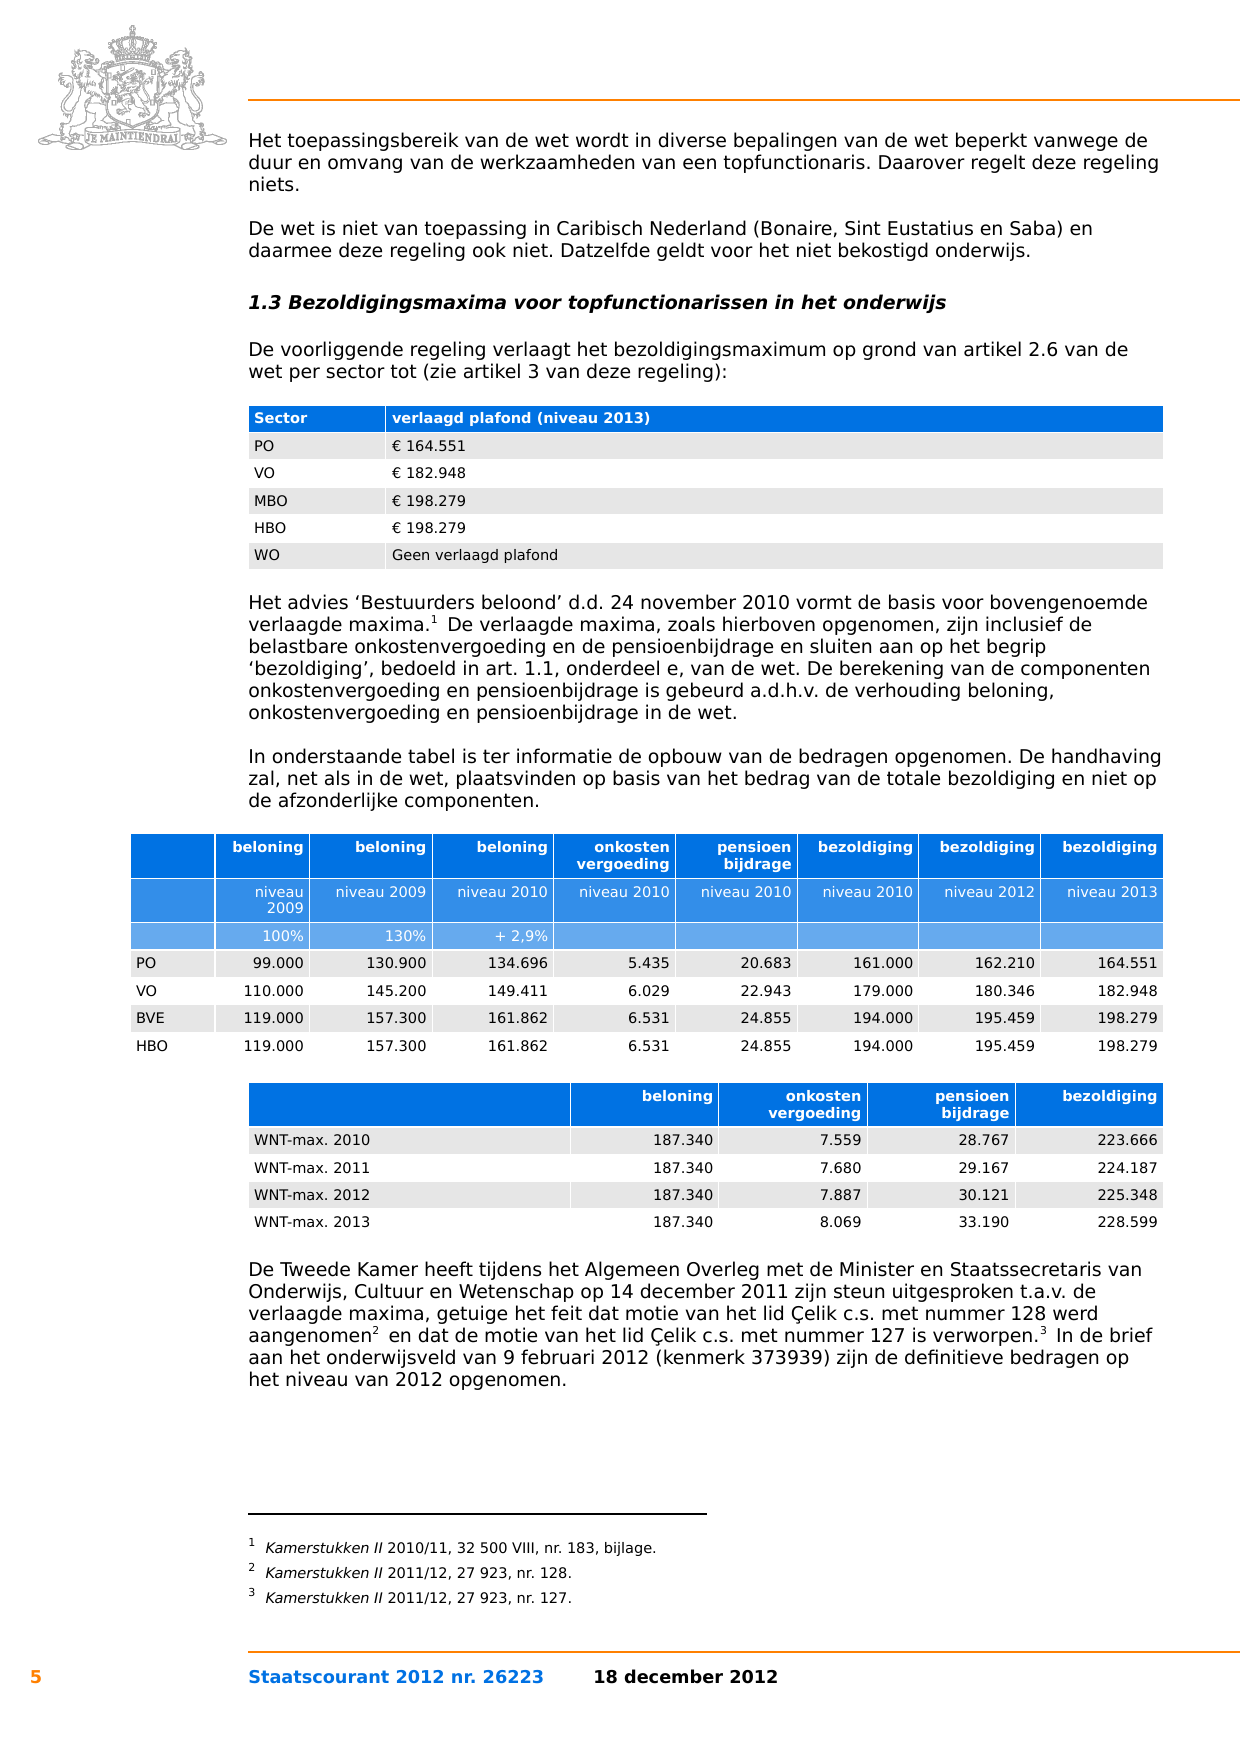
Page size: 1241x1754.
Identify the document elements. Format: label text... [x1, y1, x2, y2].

table_cell 198.279 [1041, 1033, 1163, 1059]
table_cell € 164.551 [386, 433, 1163, 459]
text Het toepassingsbereik van de wet wordt in diverse bepalingen van de wet beperkt vanwege de duur en omvang van de werkzaamheden van een topfunctionaris. Daarover regelt deze regeling niets. [248, 130, 1163, 196]
table_cell WNT-max. 2010 [249, 1128, 570, 1154]
table_cell € 182.948 [386, 460, 1163, 487]
text Kamerstukken II 2011/12, 27 923, nr. 128. [248, 1561, 1163, 1583]
table_cell 8.069 [719, 1210, 867, 1236]
table_cell 24.855 [676, 1033, 797, 1059]
table_cell € 198.279 [386, 488, 1163, 514]
table_cell 6.531 [554, 1033, 675, 1059]
picture [38, 25, 227, 150]
table_cell 119.000 [216, 1005, 309, 1032]
text Kamerstukken II 2010/11, 32 500 VIII, nr. 183, bijlage. [248, 1536, 1163, 1558]
table_cell 130% [310, 923, 432, 949]
table_cell 149.411 [433, 978, 553, 1004]
table_cell niveau 2010 [554, 879, 675, 922]
table_header bezoldiging [1041, 834, 1163, 878]
table_cell 130.900 [310, 951, 432, 977]
table_cell 187.340 [571, 1128, 718, 1154]
table_cell MBO [249, 488, 385, 514]
table_cell 99.000 [216, 951, 309, 977]
table_cell 100% [216, 923, 309, 949]
table_header [249, 1083, 570, 1126]
table_header bezoldiging [919, 834, 1040, 878]
table_cell 161.000 [798, 951, 918, 977]
table_header bezoldiging [798, 834, 918, 878]
table_cell 228.599 [1016, 1210, 1163, 1236]
table_cell 224.187 [1016, 1155, 1163, 1181]
table_cell PO [131, 951, 214, 977]
table_header beloning [216, 834, 309, 878]
table_header onkosten vergoeding [554, 834, 675, 878]
table_header bezoldiging [1016, 1083, 1163, 1126]
text De voorliggende regeling verlaagt het bezoldigingsmaximum op grond van artikel 2.6 van de wet per sector tot (zie artikel 3 van deze regeling): [248, 339, 1163, 383]
table_header Sector [249, 406, 385, 432]
table_cell 7.559 [719, 1128, 867, 1154]
table_cell VO [249, 460, 385, 487]
table_header onkosten vergoeding [719, 1083, 867, 1126]
table_cell niveau 2009 [216, 879, 309, 922]
table_cell [919, 923, 1040, 949]
table_cell Geen verlaagd plafond [386, 543, 1163, 569]
table_cell 33.190 [868, 1210, 1015, 1236]
table_cell [798, 923, 918, 949]
table_cell [1041, 923, 1163, 949]
table_cell HBO [249, 515, 385, 541]
table_cell 162.210 [919, 951, 1040, 977]
text De wet is niet van toepassing in Caribisch Nederland (Bonaire, Sint Eustatius en Saba) en daarmee deze regeling ook niet. Datzelfde geldt voor het niet bekostigd onderwijs. [248, 218, 1163, 262]
table_cell niveau 2012 [919, 879, 1040, 922]
table_cell 187.340 [571, 1210, 718, 1236]
table_cell 194.000 [798, 1005, 918, 1032]
table_cell PO [249, 433, 385, 459]
table_cell niveau 2010 [676, 879, 797, 922]
table_cell [676, 923, 797, 949]
table_cell 110.000 [216, 978, 309, 1004]
table_cell 24.855 [676, 1005, 797, 1032]
text Kamerstukken II 2011/12, 27 923, nr. 127. [248, 1586, 1163, 1608]
table_cell + 2,9% [433, 923, 553, 949]
table_cell 157.300 [310, 1033, 432, 1059]
table_cell 194.000 [798, 1033, 918, 1059]
table_cell 182.948 [1041, 978, 1163, 1004]
table_cell 180.346 [919, 978, 1040, 1004]
table_cell 7.680 [719, 1155, 867, 1181]
table_cell WNT-max. 2011 [249, 1155, 570, 1181]
table_header beloning [571, 1083, 718, 1126]
table_cell 119.000 [216, 1033, 309, 1059]
text De Tweede Kamer heeft tijdens het Algemeen Overleg met de Minister en Staatssecretaris van Onderwijs, Cultuur en Wetenschap op 14 december 2011 zijn steun uitgesproken t.a.v. de verlaagde maxima, getuige het feit dat motie van het lid Çelik c.s. met nummer 128 werd aangenomen en dat de motie van het lid Çelik c.s. met nummer 127 is verworpen. In de brief aan het onderwijsveld van 9 februari 2012 (kenmerk 373939) zijn de definitieve bedragen op het niveau van 2012 opgenomen. [248, 1259, 1163, 1391]
table_cell [554, 923, 675, 949]
table_cell 187.340 [571, 1182, 718, 1208]
table_header verlaagd plafond (niveau 2013) [386, 406, 1163, 432]
text Het advies ‘Bestuurders beloond’ d.d. 24 november 2010 vormt de basis voor bovengenoemde verlaagde maxima. De verlaagde maxima, zoals hierboven opgenomen, zijn inclusief de belastbare onkostenvergoeding en de pensioenbijdrage en sluiten aan op het begrip ‘bezoldiging’, bedoeld in art. 1.1, onderdeel e, van de wet. De berekening van de componenten onkostenvergoeding en pensioenbijdrage is gebeurd a.d.h.v. de verhouding beloning, onkostenvergoeding en pensioenbijdrage in de wet. [248, 592, 1163, 724]
table_cell 6.531 [554, 1005, 675, 1032]
table_cell 157.300 [310, 1005, 432, 1032]
table_cell BVE [131, 1005, 214, 1032]
table_cell WNT-max. 2013 [249, 1210, 570, 1236]
table_header beloning [433, 834, 553, 878]
text In onderstaande tabel is ter informatie de opbouw van de bedragen opgenomen. De handhaving zal, net als in de wet, plaatsvinden op basis van het bedrag van de totale bezoldiging en niet op de afzonderlijke componenten. [248, 746, 1163, 811]
table_cell WNT-max. 2012 [249, 1182, 570, 1208]
table_cell 5.435 [554, 951, 675, 977]
table_header beloning [310, 834, 432, 878]
subtitle 1.3 Bezoldigingsmaxima voor topfunctionarissen in het onderwijs [248, 292, 1163, 314]
table_cell 164.551 [1041, 951, 1163, 977]
table_cell 187.340 [571, 1155, 718, 1181]
table_cell 161.862 [433, 1005, 553, 1032]
table_header [131, 834, 214, 878]
table_cell 225.348 [1016, 1182, 1163, 1208]
table_cell 195.459 [919, 1033, 1040, 1059]
table_cell niveau 2010 [433, 879, 553, 922]
table_cell 20.683 [676, 951, 797, 977]
table_cell 179.000 [798, 978, 918, 1004]
table_cell [131, 923, 214, 949]
table_cell 6.029 [554, 978, 675, 1004]
table_cell niveau 2010 [798, 879, 918, 922]
table_header pensioen bijdrage [676, 834, 797, 878]
table_cell 22.943 [676, 978, 797, 1004]
table_cell 7.887 [719, 1182, 867, 1208]
table_cell [131, 879, 214, 922]
table_cell 195.459 [919, 1005, 1040, 1032]
table_cell 134.696 [433, 951, 553, 977]
table_cell 145.200 [310, 978, 432, 1004]
table_cell VO [131, 978, 214, 1004]
table_cell 161.862 [433, 1033, 553, 1059]
table_cell 29.167 [868, 1155, 1015, 1181]
table_cell niveau 2009 [310, 879, 432, 922]
table_cell 198.279 [1041, 1005, 1163, 1032]
table_cell 28.767 [868, 1128, 1015, 1154]
table_cell WO [249, 543, 385, 569]
table_cell niveau 2013 [1041, 879, 1163, 922]
table_cell 30.121 [868, 1182, 1015, 1208]
table_cell 223.666 [1016, 1128, 1163, 1154]
table_cell HBO [131, 1033, 214, 1059]
table_header pensioen bijdrage [868, 1083, 1015, 1126]
table_cell € 198.279 [386, 515, 1163, 541]
